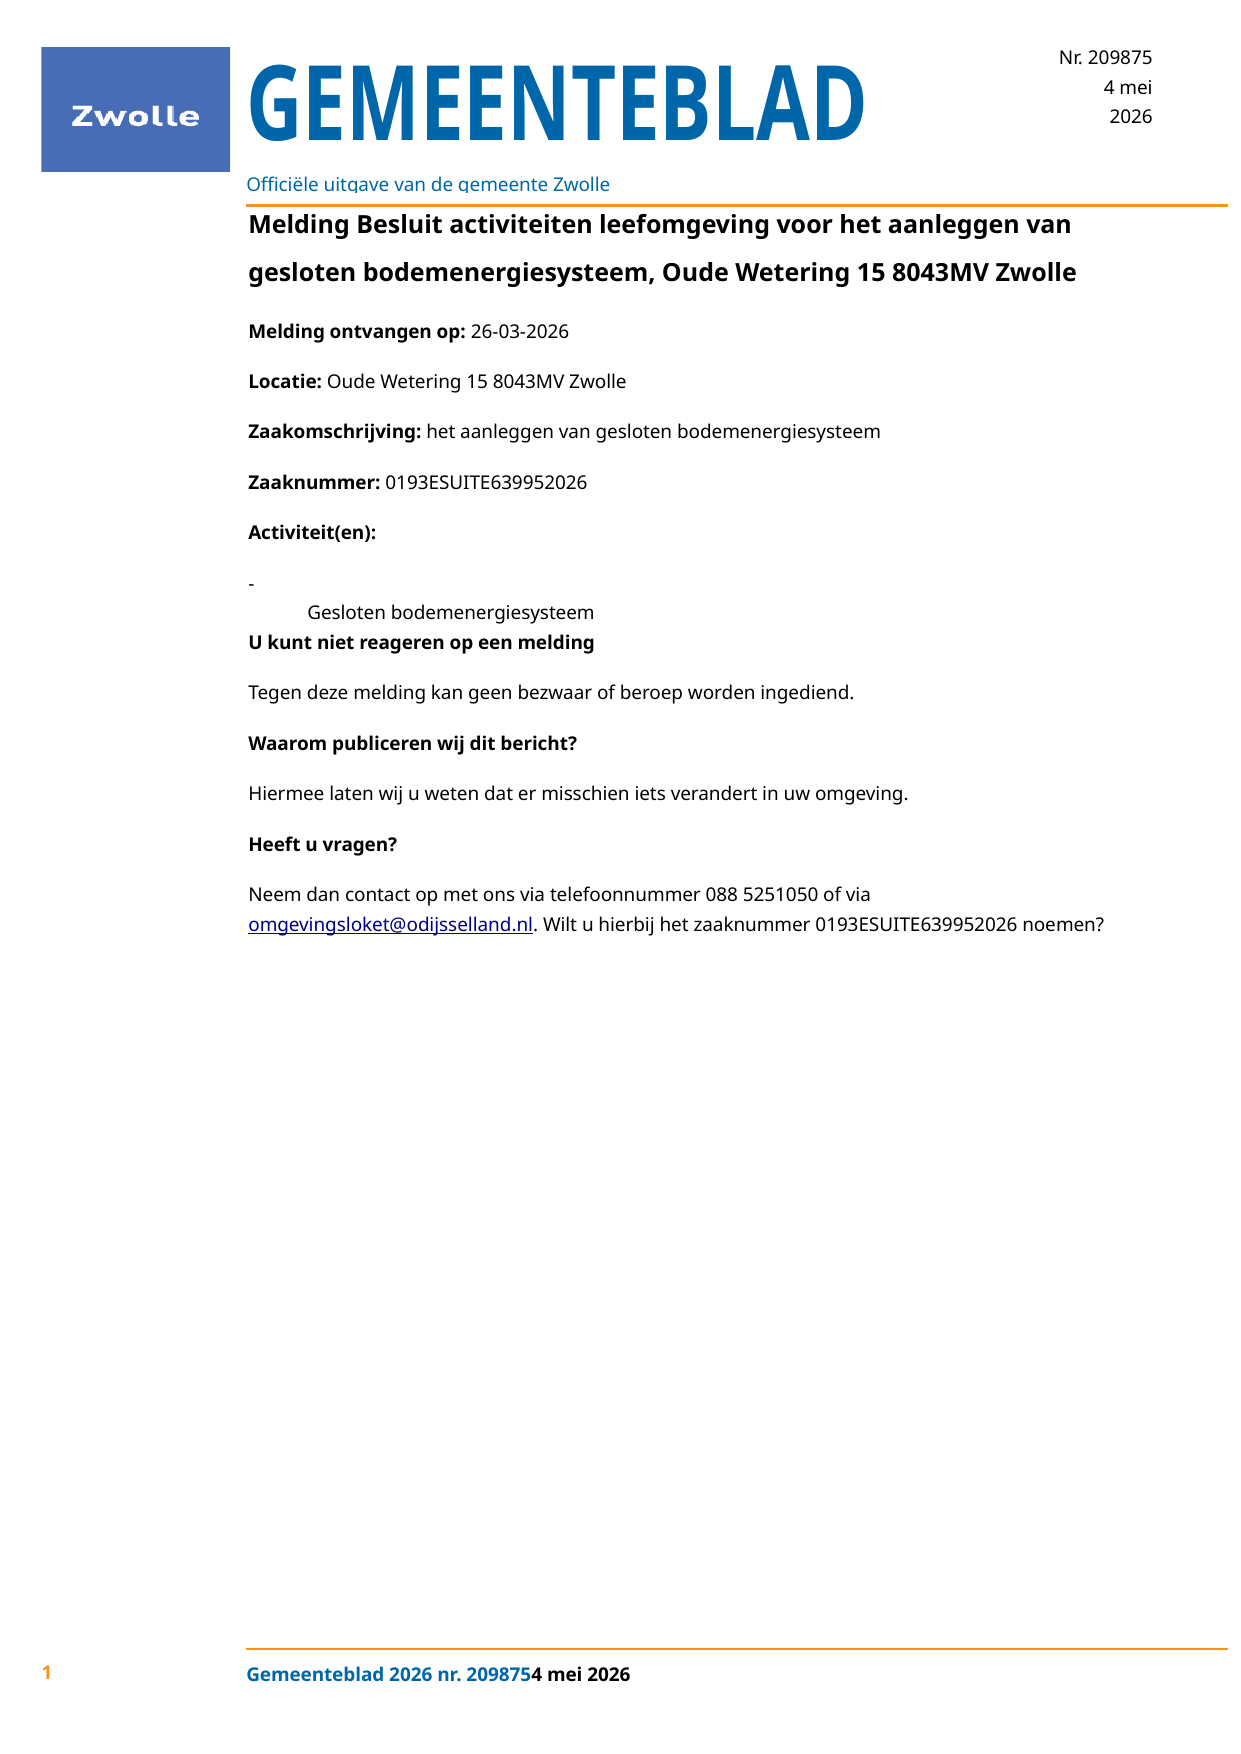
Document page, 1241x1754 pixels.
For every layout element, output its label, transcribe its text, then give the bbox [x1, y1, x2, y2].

text Heeft u vragen? [248, 831, 1152, 857]
text Zaaknummer: 0193ESUITE639952026 [248, 469, 1152, 495]
text U kunt niet reageren op een melding [248, 629, 1152, 655]
text Locatie: Oude Wetering 15 8043MV Zwolle [248, 368, 1152, 394]
text Zaakomschrijving: het aanleggen van gesloten bodemenergiesysteem [248, 419, 1152, 444]
text Activiteit(en): [248, 519, 1152, 545]
list Gesloten bodemenergiesysteem [248, 599, 1152, 625]
text Hiermee laten wij u weten dat er misschien iets verandert in uw omgeving. [248, 780, 1152, 806]
text Tegen deze melding kan geen bezwaar of beroep worden ingediend. [248, 679, 1152, 705]
text Melding ontvangen op: 26-03-2026 [248, 318, 1152, 344]
text Waarom publiceren wij dit bericht? [248, 730, 1152, 756]
picture [41, 47, 231, 172]
text Melding Besluit activiteiten leefomgeving voor het aanleggen van gesloten bodemenergiesysteem, Oude Wetering 15 8043MV Zwolle [248, 207, 1152, 288]
text Neem dan contact op met ons via telefoonnummer 088 5251050 of via omgevingsloket@odijsselland.nl. Wilt u hierbij het zaaknummer 0193ESUITE639952026 noemen? [248, 881, 1152, 937]
